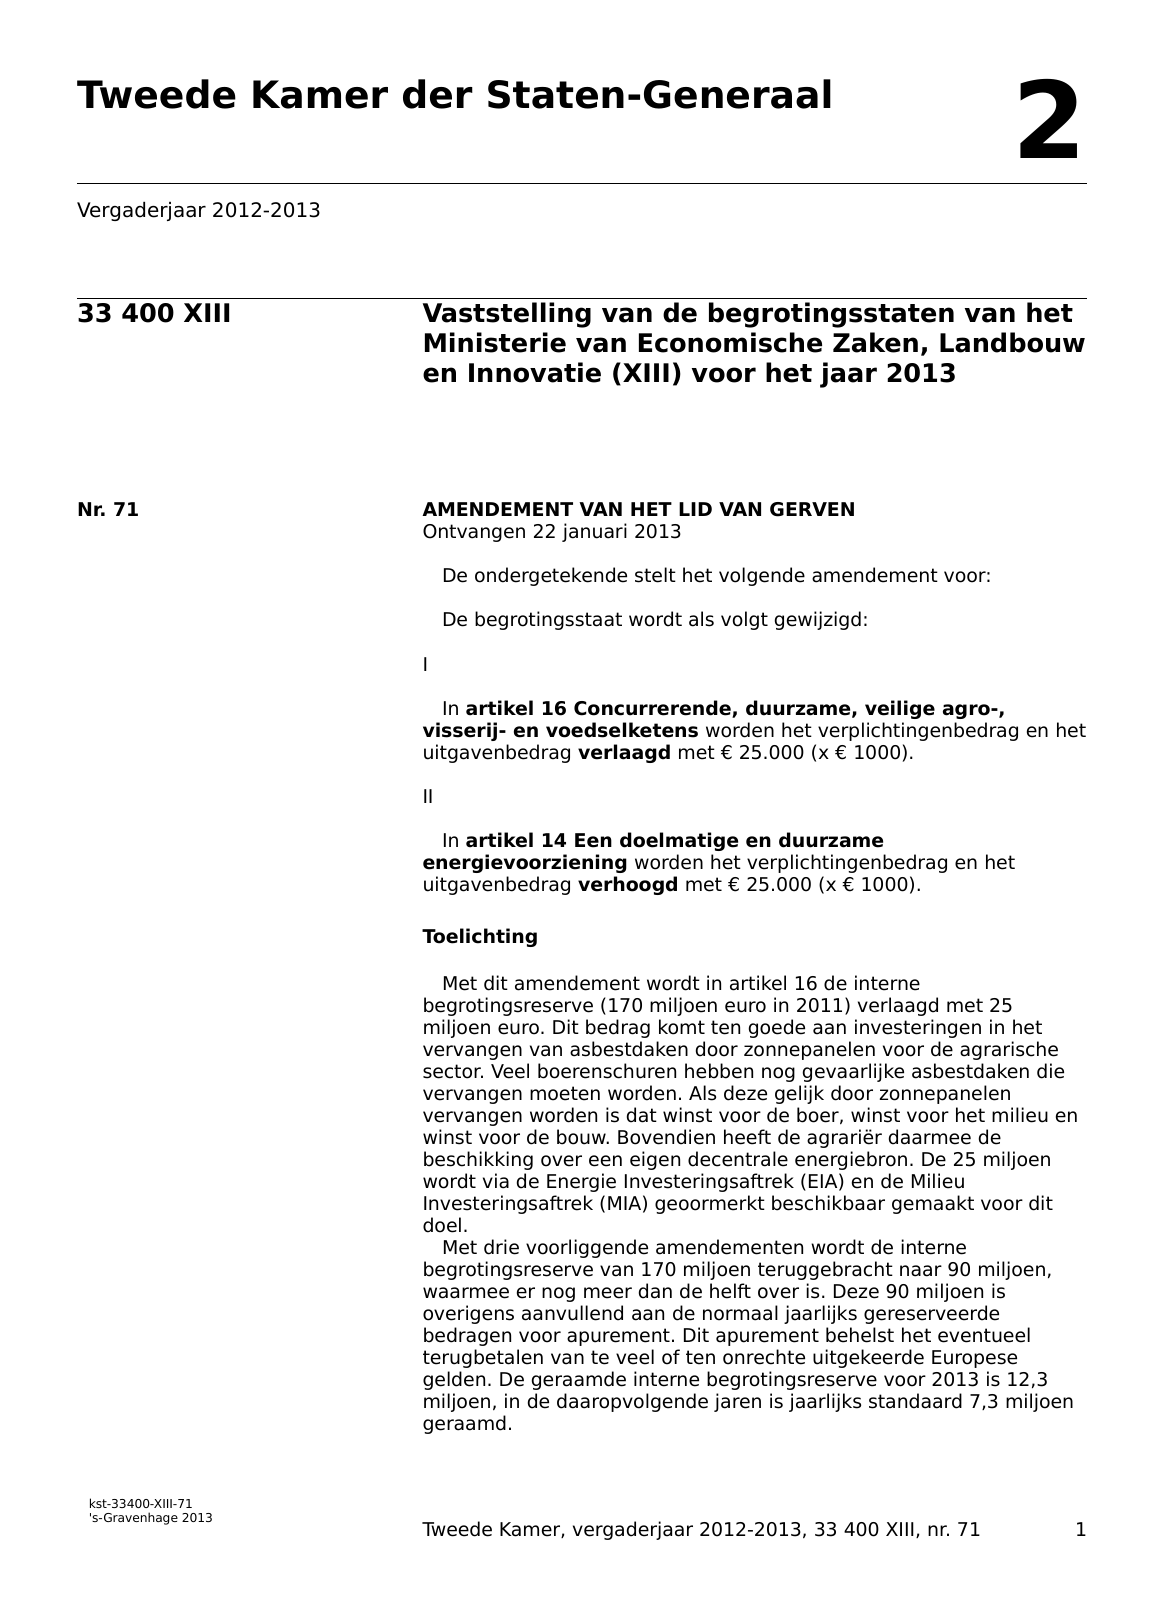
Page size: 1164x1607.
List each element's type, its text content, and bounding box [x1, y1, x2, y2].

text De ondergetekende stelt het volgende amendement voor: [422, 565, 1087, 587]
text 's-Gravenhage 2013 [88, 1511, 323, 1525]
text Met drie voorliggende amendementen wordt de interne begrotingsreserve van 170 miljoen teruggebracht naar 90 miljoen, waarmee er nog meer dan de helft over is. Deze 90 miljoen is overigens aanvullend aan de normaal jaarlijks gereserveerde bedragen voor apurement. Dit apurement behelst het eventueel terugbetalen van te veel of ten onrechte uitgekeerde Europese gelden. De geraamde interne begrotingsreserve voor 2013 is 12,3 miljoen, in de daaropvolgende jaren is jaarlijks standaard 7,3 miljoen geraamd. [422, 1237, 1087, 1434]
text In artikel 16 Concurrerende, duurzame, veilige agro-, visserij- en voedselketens worden het verplichtingenbedrag en het uitgavenbedrag verlaagd met € 25.000 (x € 1000). [422, 698, 1087, 764]
text kst-33400-XIII-71 [88, 1497, 323, 1511]
text I [422, 653, 1087, 676]
text Ontvangen 22 januari 2013 [422, 521, 1087, 543]
subtitle Toelichting [422, 926, 1087, 948]
text In artikel 14 Een doelmatige en duurzame energievoorziening worden het verplichtingenbedrag en het uitgavenbedrag verhoogd met € 25.000 (x € 1000). [422, 830, 1087, 896]
table_header Tweede Kamer der Staten-Generaal [77, 59, 886, 183]
text De begrotingsstaat wordt als volgt gewijzigd: [422, 609, 1087, 631]
subtitle 33 400 XIII Vaststelling van de begrotingsstaten van het Ministerie van Economische Zaken, Landbouw en Innovatie (XIII) voor het jaar 2013 [77, 299, 1087, 388]
text Met dit amendement wordt in artikel 16 de interne begrotingsreserve (170 miljoen euro in 2011) verlaagd met 25 miljoen euro. Dit bedrag komt ten goede aan investeringen in het vervangen van asbestdaken door zonnepanelen voor de agrarische sector. Veel boerenschuren hebben nog gevaarlijke asbestdaken die vervangen moeten worden. Als deze gelijk door zonnepanelen vervangen worden is dat winst voor de boer, winst voor het milieu en winst voor de bouw. Bovendien heeft de agrariër daarmee de beschikking over een eigen decentrale energiebron. De 25 miljoen wordt via de Energie Investeringsaftrek (EIA) en de Milieu Investeringsaftrek (MIA) geoormerkt beschikbaar gemaakt voor dit doel. [422, 973, 1087, 1237]
table_header 2 [886, 59, 1087, 183]
table_cell Vergaderjaar 2012-2013 [77, 184, 1087, 298]
text II [422, 786, 1087, 808]
subtitle Nr. 71 AMENDEMENT VAN HET LID VAN GERVEN [77, 499, 1087, 521]
